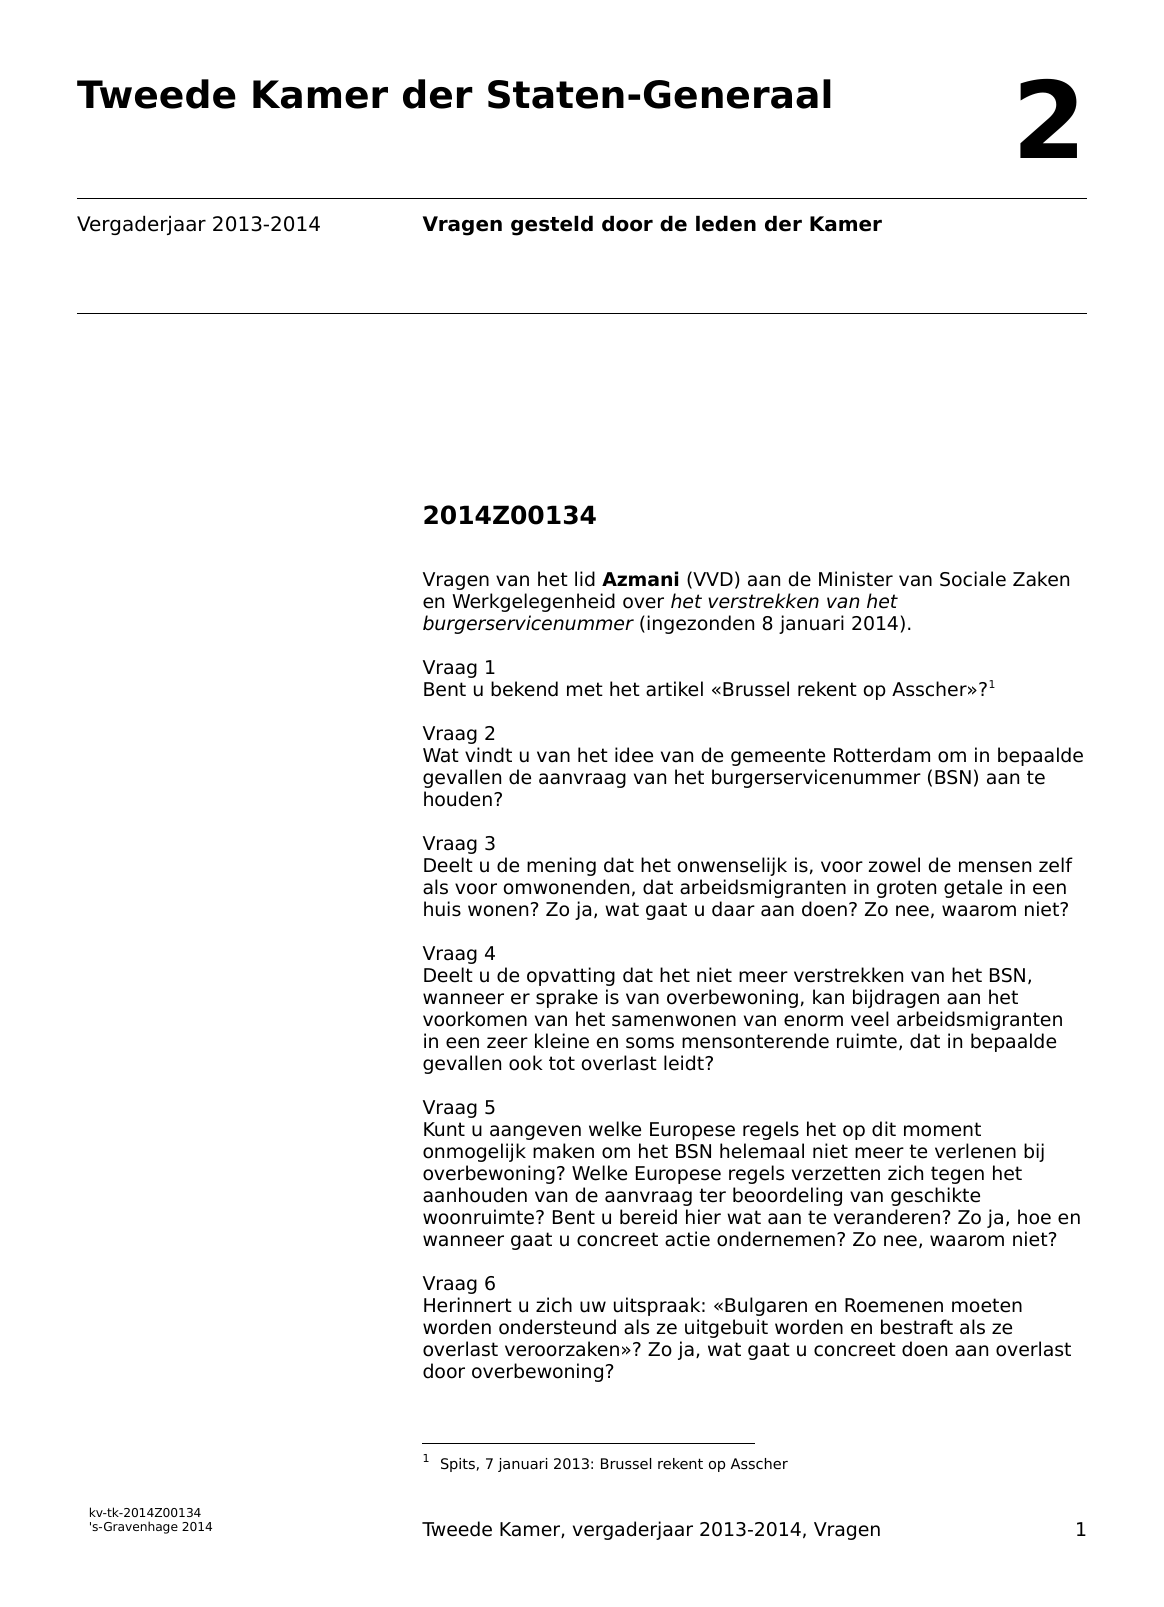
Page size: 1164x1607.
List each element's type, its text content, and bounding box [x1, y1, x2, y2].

text Vraag 2 [422, 723, 1087, 745]
text Bent u bekend met het artikel «Brussel rekent op Asscher»? [422, 679, 1087, 701]
text Vraag 6 [422, 1273, 1087, 1295]
text Vraag 1 [422, 657, 1087, 679]
table_header 2 [886, 59, 1087, 198]
text Deelt u de mening dat het onwenselijk is, voor zowel de mensen zelf als voor omwonenden, dat arbeidsmigranten in groten getale in een huis wonen? Zo ja, wat gaat u daar aan doen? Zo nee, waarom niet? [422, 855, 1087, 921]
text kv-tk-2014Z00134 [88, 1506, 323, 1520]
text Vraag 4 [422, 943, 1087, 965]
table_cell Vragen gesteld door de leden der Kamer [422, 199, 1087, 313]
text Deelt u de opvatting dat het niet meer verstrekken van het BSN, wanneer er sprake is van overbewoning, kan bijdragen aan het voorkomen van het samenwonen van enorm veel arbeidsmigranten in een zeer kleine en soms mensonterende ruimte, dat in bepaalde gevallen ook tot overlast leidt? [422, 965, 1087, 1075]
text Herinnert u zich uw uitspraak: «Bulgaren en Roemenen moeten worden ondersteund als ze uitgebuit worden en bestraft als ze overlast veroorzaken»? Zo ja, wat gaat u concreet doen aan overlast door overbewoning? [422, 1295, 1087, 1383]
text Spits, 7 januari 2013: Brussel rekent op Asscher [422, 1452, 1087, 1474]
text Vragen van het lid Azmani (VVD) aan de Minister van Sociale Zaken en Werkgelegenheid over het verstrekken van het burgerservicenummer (ingezonden 8 januari 2014). [422, 569, 1087, 635]
text Vraag 5 [422, 1097, 1087, 1119]
text Kunt u aangeven welke Europese regels het op dit moment onmogelijk maken om het BSN helemaal niet meer te verlenen bij overbewoning? Welke Europese regels verzetten zich tegen het aanhouden van de aanvraag ter beoordeling van geschikte woonruimte? Bent u bereid hier wat aan te veranderen? Zo ja, hoe en wanneer gaat u concreet actie ondernemen? Zo nee, waarom niet? [422, 1119, 1087, 1251]
text Wat vindt u van het idee van de gemeente Rotterdam om in bepaalde gevallen de aanvraag van het burgerservicenummer (BSN) aan te houden? [422, 745, 1087, 811]
table_header Tweede Kamer der Staten-Generaal [77, 59, 886, 198]
text 's-Gravenhage 2014 [88, 1520, 323, 1534]
table_cell Vergaderjaar 2013-2014 [77, 199, 422, 313]
text Vraag 3 [422, 833, 1087, 855]
text 2014Z00134 [422, 501, 1087, 531]
